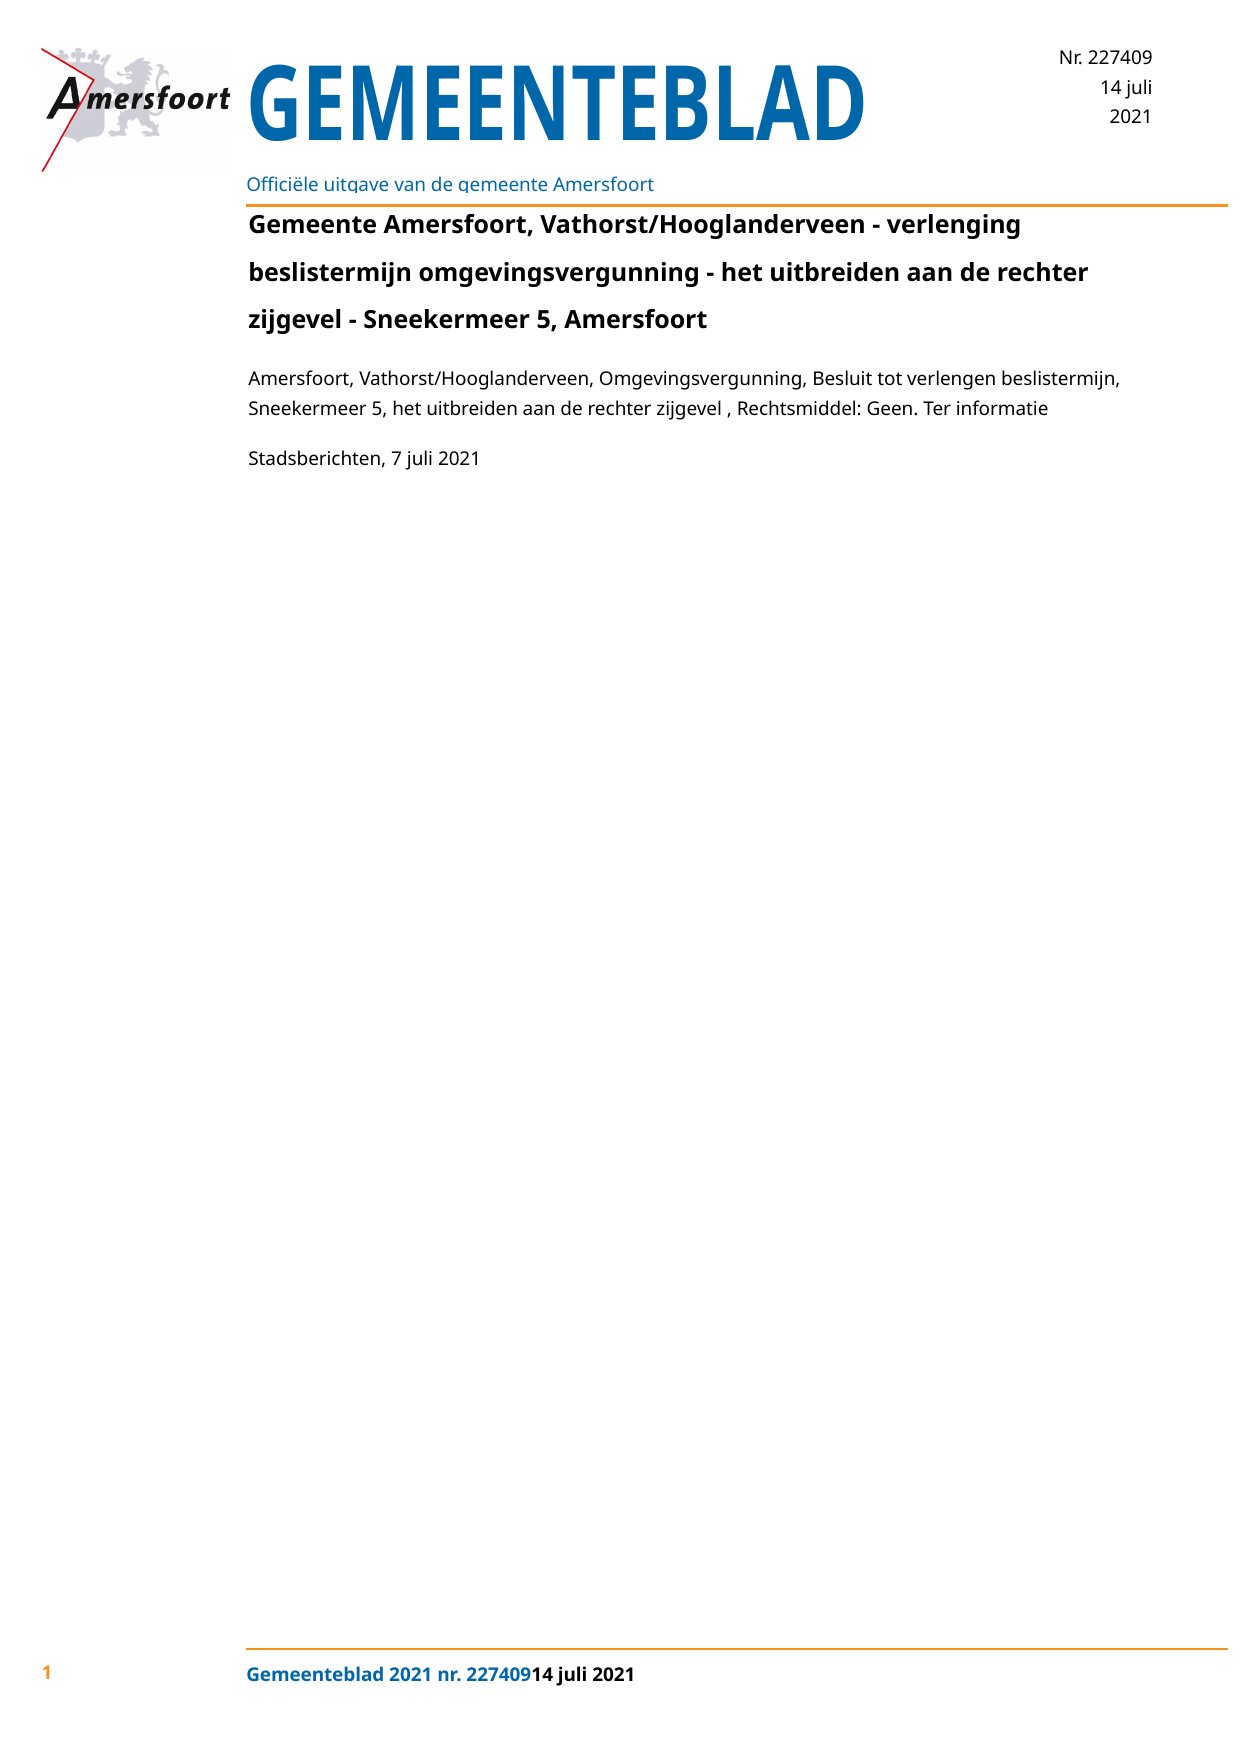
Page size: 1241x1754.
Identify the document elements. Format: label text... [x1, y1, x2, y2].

text Amersfoort, Vathorst/Hooglanderveen, Omgevingsvergunning, Besluit tot verlengen beslistermijn, Sneekermeer 5, het uitbreiden aan de rechter zijgevel , Rechtsmiddel: Geen. Ter informatie [248, 366, 1152, 421]
picture [41, 47, 231, 172]
text Gemeente Amersfoort, Vathorst/Hooglanderveen - verlenging beslistermijn omgevingsvergunning - het uitbreiden aan de rechter zijgevel - Sneekermeer 5, Amersfoort [248, 207, 1152, 336]
text Stadsberichten, 7 juli 2021 [248, 446, 1152, 471]
